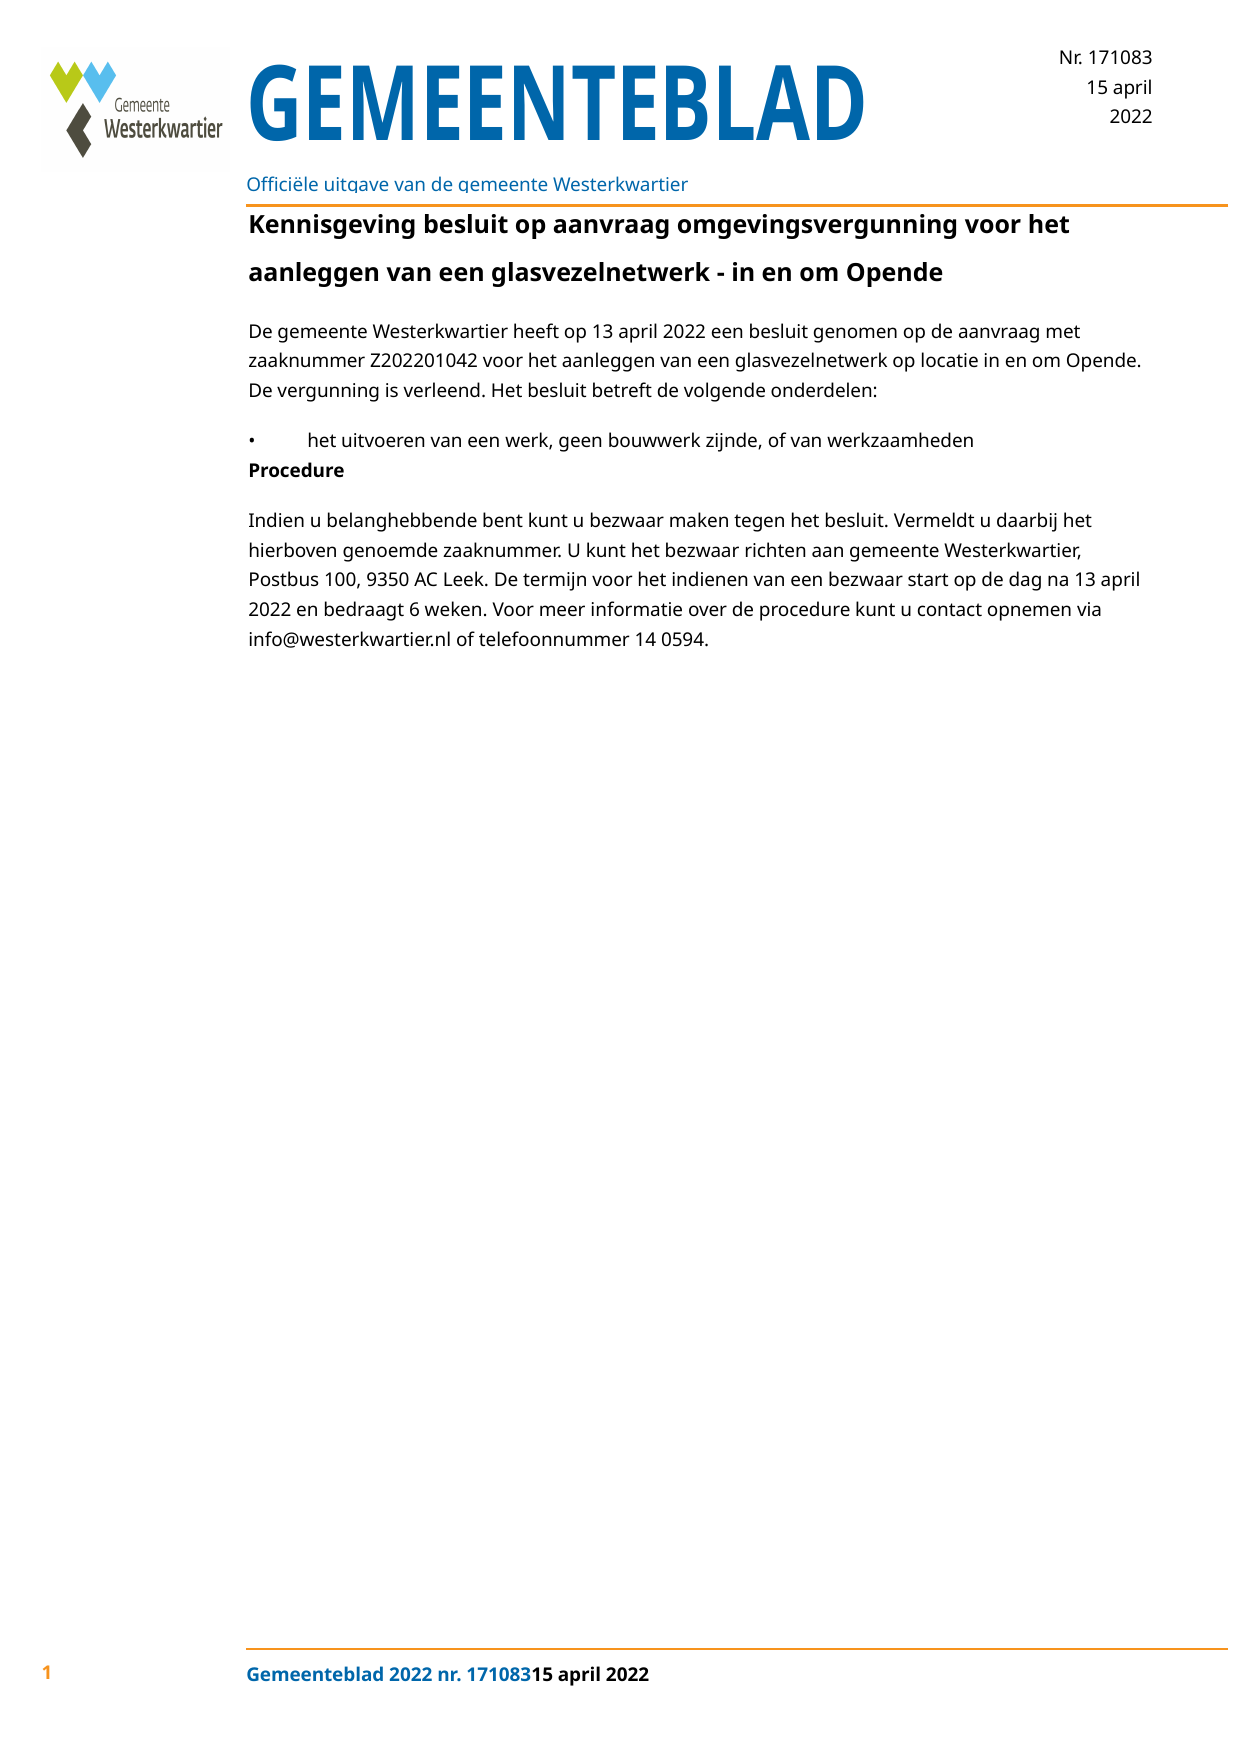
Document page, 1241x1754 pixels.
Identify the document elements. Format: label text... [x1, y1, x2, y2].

text Procedure [248, 457, 1152, 483]
picture [41, 47, 231, 172]
text De gemeente Westerkwartier heeft op 13 april 2022 een besluit genomen op de aanvraag met zaaknummer Z202201042 voor het aanleggen van een glasvezelnetwerk op locatie in en om Opende. De vergunning is verleend. Het besluit betreft de volgende onderdelen: [248, 318, 1152, 403]
text Indien u belanghebbende bent kunt u bezwaar maken tegen het besluit. Vermeldt u daarbij het hierboven genoemde zaaknummer. U kunt het bezwaar richten aan gemeente Westerkwartier, Postbus 100, 9350 AC Leek. De termijn voor het indienen van een bezwaar start op de dag na 13 april 2022 en bedraagt 6 weken. Voor meer informatie over de procedure kunt u contact opnemen via info@westerkwartier.nl of telefoonnummer 14 0594. [248, 507, 1152, 652]
text Kennisgeving besluit op aanvraag omgevingsvergunning voor het aanleggen van een glasvezelnetwerk - in en om Opende [248, 207, 1152, 288]
list het uitvoeren van een werk, geen bouwwerk zijnde, of van werkzaamheden [248, 427, 1152, 453]
